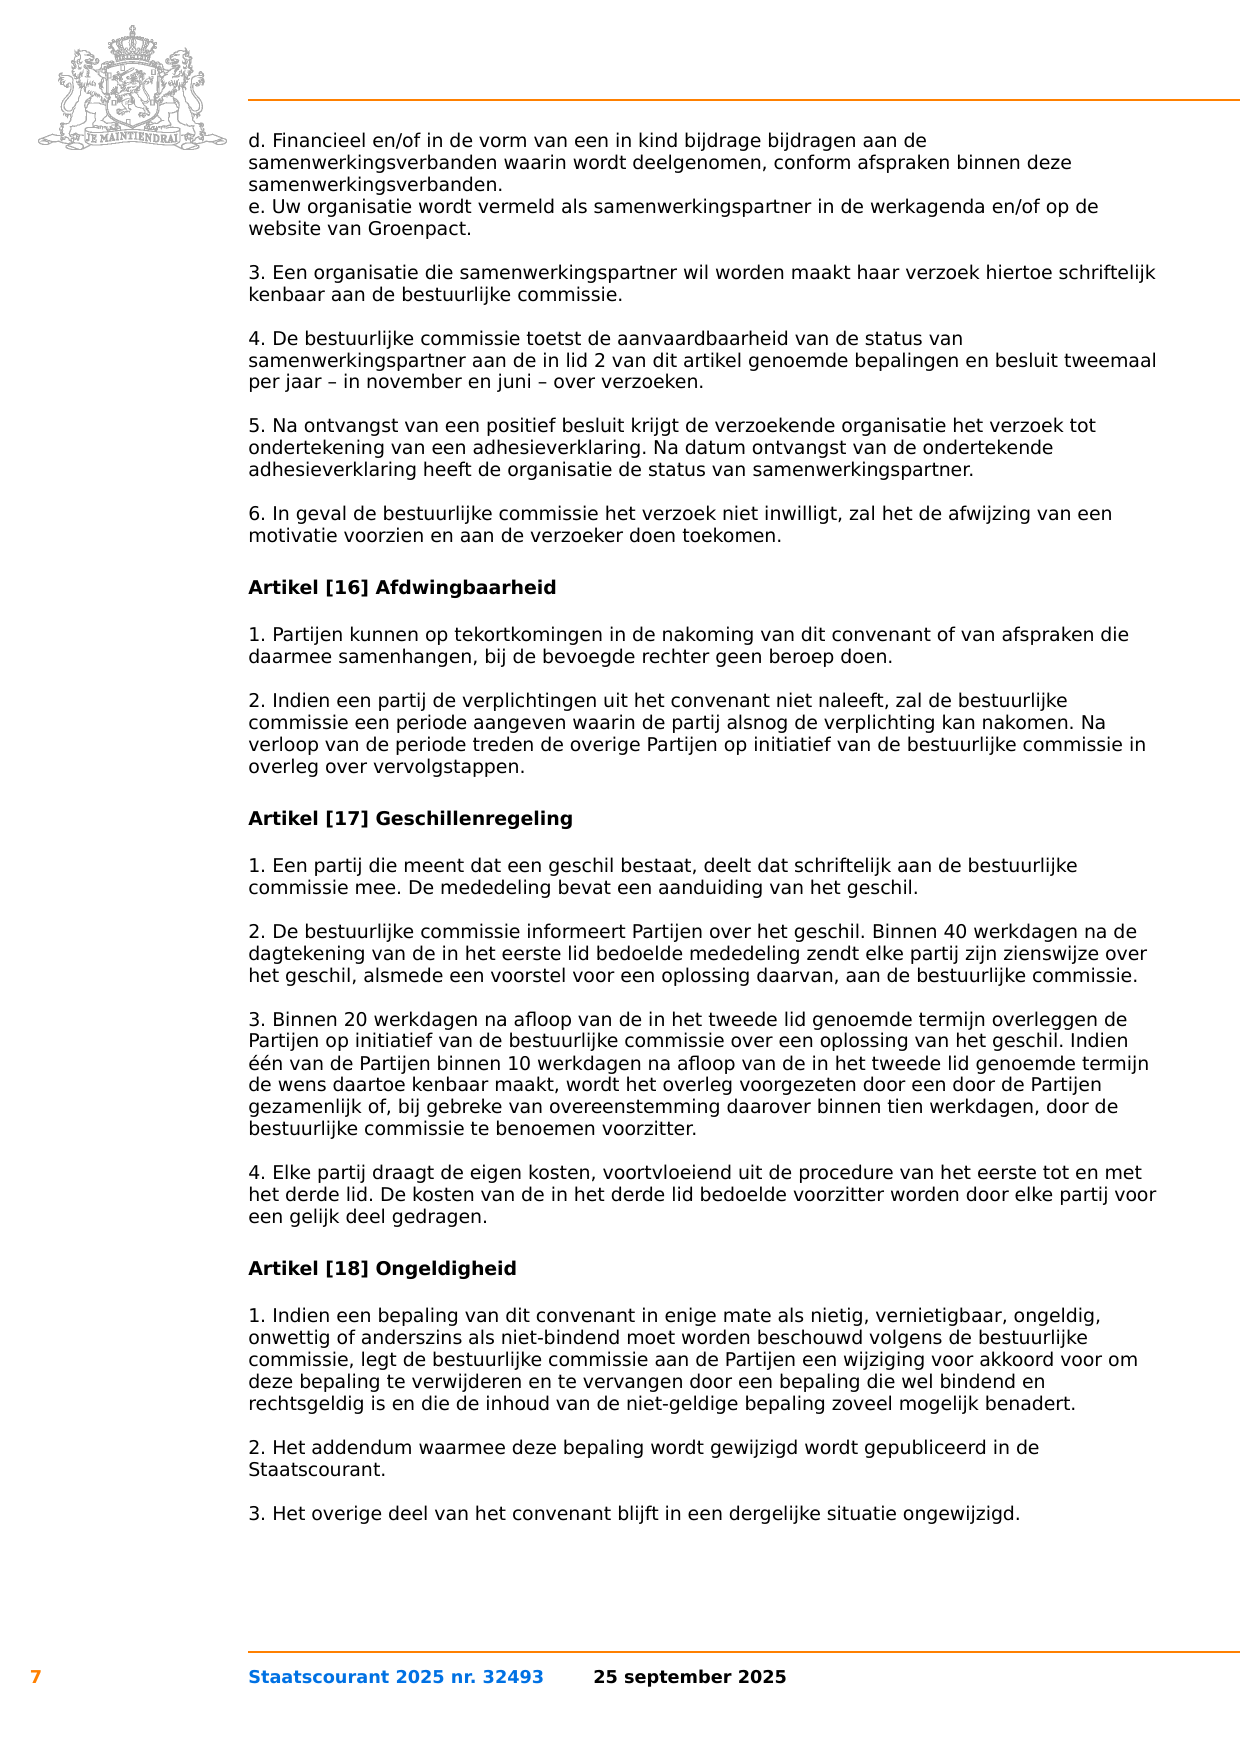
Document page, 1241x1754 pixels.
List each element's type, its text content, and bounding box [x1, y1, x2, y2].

text 5. Na ontvangst van een positief besluit krijgt de verzoekende organisatie het verzoek tot ondertekening van een adhesieverklaring. Na datum ontvangst van de ondertekende adhesieverklaring heeft de organisatie de status van samenwerkingspartner. [248, 415, 1163, 481]
text 2. Indien een partij de verplichtingen uit het convenant niet naleeft, zal de bestuurlijke commissie een periode aangeven waarin de partij alsnog de verplichting kan nakomen. Na verloop van de periode treden de overige Partijen op initiatief van de bestuurlijke commissie in overleg over vervolgstappen. [248, 690, 1163, 778]
text 4. Elke partij draagt de eigen kosten, voortvloeiend uit de procedure van het eerste tot en met het derde lid. De kosten van de in het derde lid bedoelde voorzitter worden door elke partij voor een gelijk deel gedragen. [248, 1162, 1163, 1228]
text e. Uw organisatie wordt vermeld als samenwerkingspartner in de werkagenda en/of op de website van Groenpact. [248, 196, 1163, 240]
text 2. Het addendum waarmee deze bepaling wordt gewijzigd wordt gepubliceerd in de Staatscourant. [248, 1437, 1163, 1481]
text 1. Indien een bepaling van dit convenant in enige mate als nietig, vernietigbaar, ongeldig, onwettig of anderszins als niet-bindend moet worden beschouwd volgens de bestuurlijke commissie, legt de bestuurlijke commissie aan de Partijen een wijziging voor akkoord voor om deze bepaling te verwijderen en te vervangen door een bepaling die wel bindend en rechtsgeldig is en die de inhoud van de niet-geldige bepaling zoveel mogelijk benadert. [248, 1305, 1163, 1415]
text 1. Partijen kunnen op tekortkomingen in de nakoming van dit convenant of van afspraken die daarmee samenhangen, bij de bevoegde rechter geen beroep doen. [248, 624, 1163, 668]
picture [38, 25, 227, 150]
subtitle Artikel [17] Geschillenregeling [248, 808, 1163, 830]
text 3. Binnen 20 werkdagen na afloop van de in het tweede lid genoemde termijn overleggen de Partijen op initiatief van de bestuurlijke commissie over een oplossing van het geschil. Indien één van de Partijen binnen 10 werkdagen na afloop van de in het tweede lid genoemde termijn de wens daartoe kenbaar maakt, wordt het overleg voorgezeten door een door de Partijen gezamenlijk of, bij gebreke van overeenstemming daarover binnen tien werkdagen, door de bestuurlijke commissie te benoemen voorzitter. [248, 1008, 1163, 1140]
text 6. In geval de bestuurlijke commissie het verzoek niet inwilligt, zal het de afwijzing van een motivatie voorzien en aan de verzoeker doen toekomen. [248, 503, 1163, 547]
text 3. Een organisatie die samenwerkingspartner wil worden maakt haar verzoek hiertoe schriftelijk kenbaar aan de bestuurlijke commissie. [248, 262, 1163, 306]
text 3. Het overige deel van het convenant blijft in een dergelijke situatie ongewijzigd. [248, 1503, 1163, 1525]
text 4. De bestuurlijke commissie toetst de aanvaardbaarheid van de status van samenwerkingspartner aan de in lid 2 van dit artikel genoemde bepalingen en besluit tweemaal per jaar – in november en juni – over verzoeken. [248, 327, 1163, 393]
subtitle Artikel [16] Afdwingbaarheid [248, 577, 1163, 599]
subtitle Artikel [18] Ongeldigheid [248, 1258, 1163, 1280]
text 1. Een partij die meent dat een geschil bestaat, deelt dat schriftelijk aan de bestuurlijke commissie mee. De mededeling bevat een aanduiding van het geschil. [248, 855, 1163, 899]
text d. Financieel en/of in de vorm van een in kind bijdrage bijdragen aan de samenwerkingsverbanden waarin wordt deelgenomen, conform afspraken binnen deze samenwerkingsverbanden. [248, 130, 1163, 196]
text 2. De bestuurlijke commissie informeert Partijen over het geschil. Binnen 40 werkdagen na de dagtekening van de in het eerste lid bedoelde mededeling zendt elke partij zijn zienswijze over het geschil, alsmede een voorstel voor een oplossing daarvan, aan de bestuurlijke commissie. [248, 921, 1163, 987]
